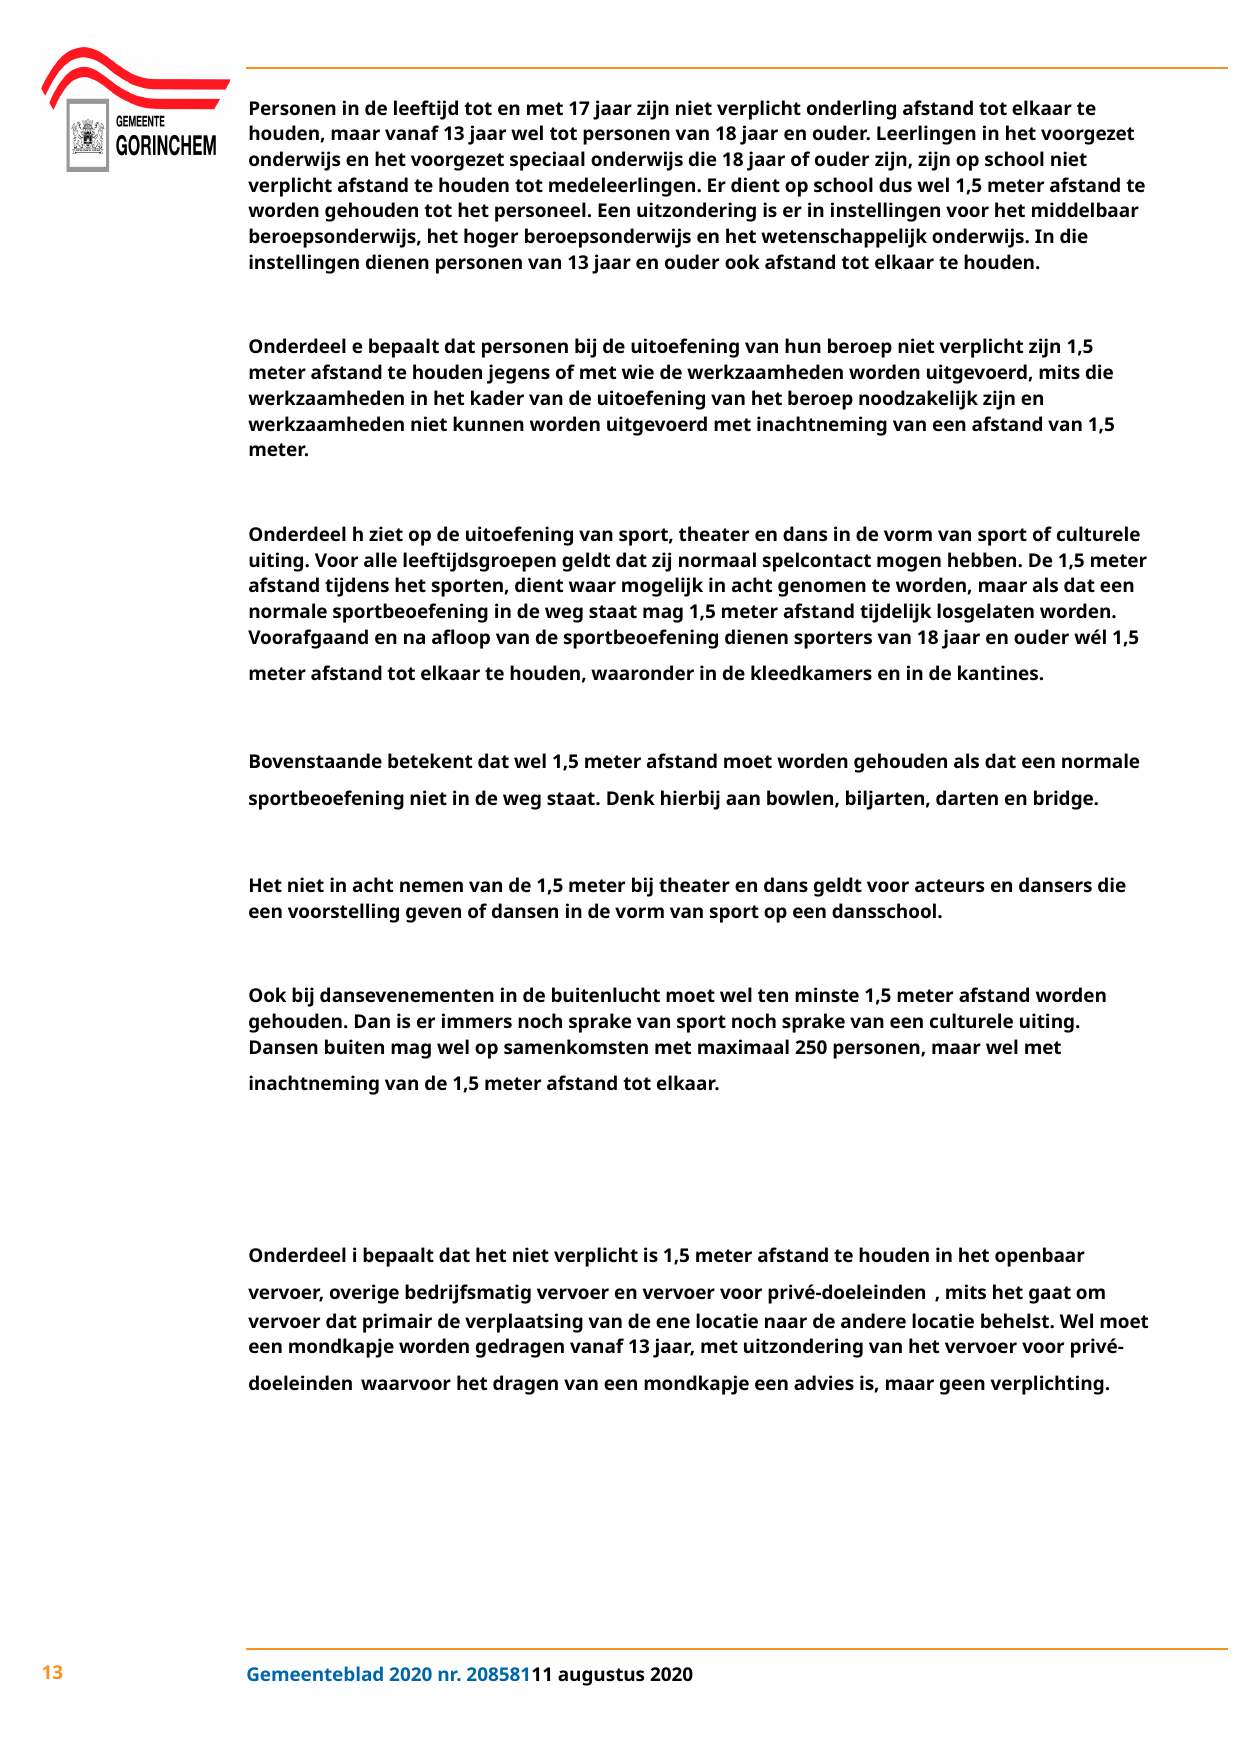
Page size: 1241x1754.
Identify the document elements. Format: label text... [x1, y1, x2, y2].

text Onderdeel h ziet op de uitoefening van sport, theater en dans in de vorm van sport of culturele uiting. Voor alle leeftijdsgroepen geldt dat zij normaal spelcontact mogen hebben. De 1,5 meter afstand tijdens het sporten, dient waar mogelijk in acht genomen te worden, maar als dat een normale sportbeoefening in de weg staat mag 1,5 meter afstand tijdelijk losgelaten worden. Voorafgaand en na afloop van de sportbeoefening dienen sporters van 18 jaar en ouder wél 1,5 meter afstand tot elkaar te houden, waaronder in de kleedkamers en in de kantines. [248, 521, 1152, 689]
text Ook bij dansevenementen in de buitenlucht moet wel ten minste 1,5 meter afstand worden gehouden. Dan is er immers noch sprake van sport noch sprake van een culturele uiting. Dansen buiten mag wel op samenkomsten met maximaal 250 personen, maar wel met inachtneming van de 1,5 meter afstand tot elkaar. [248, 982, 1152, 1099]
text Onderdeel e bepaalt dat personen bij de uitoefening van hun beroep niet verplicht zijn 1,5 meter afstand te houden jegens of met wie de werkzaamheden worden uitgevoerd, mits die werkzaamheden in het kader van de uitoefening van het beroep noodzakelijk zijn en werkzaamheden niet kunnen worden uitgevoerd met inachtneming van een afstand van 1,5 meter. [248, 334, 1152, 462]
text Personen in de leeftijd tot en met 17 jaar zijn niet verplicht onderling afstand tot elkaar te houden, maar vanaf 13 jaar wel tot personen van 18 jaar en ouder. Leerlingen in het voorgezet onderwijs en het voorgezet speciaal onderwijs die 18 jaar of ouder zijn, zijn op school niet verplicht afstand te houden tot medeleerlingen. Er dient op school dus wel 1,5 meter afstand te worden gehouden tot het personeel. Een uitzondering is er in instellingen voor het middelbaar beroepsonderwijs, het hoger beroepsonderwijs en het wetenschappelijk onderwijs. In die instellingen dienen personen van 13 jaar en ouder ook afstand tot elkaar te houden. [248, 95, 1152, 275]
text Bovenstaande betekent dat wel 1,5 meter afstand moet worden gehouden als dat een normale sportbeoefening niet in de weg staat. Denk hierbij aan bowlen, biljarten, darten en bridge. [248, 748, 1152, 813]
text Het niet in acht nemen van de 1,5 meter bij theater en dans geldt voor acteurs en dansers die een voorstelling geven of dansen in de vorm van sport op een dansschool. [248, 872, 1152, 924]
picture [41, 47, 231, 172]
text Onderdeel i bepaalt dat het niet verplicht is 1,5 meter afstand te houden in het openbaar vervoer, overige bedrijfsmatig vervoer en vervoer voor privé-doeleinden , mits het gaat om vervoer dat primair de verplaatsing van de ene locatie naar de andere locatie behelst. Wel moet een mondkapje worden gedragen vanaf 13 jaar, met uitzondering van het vervoer voor privé-doeleinden waarvoor het dragen van een mondkapje een advies is, maar geen verplichting. [248, 1243, 1152, 1399]
